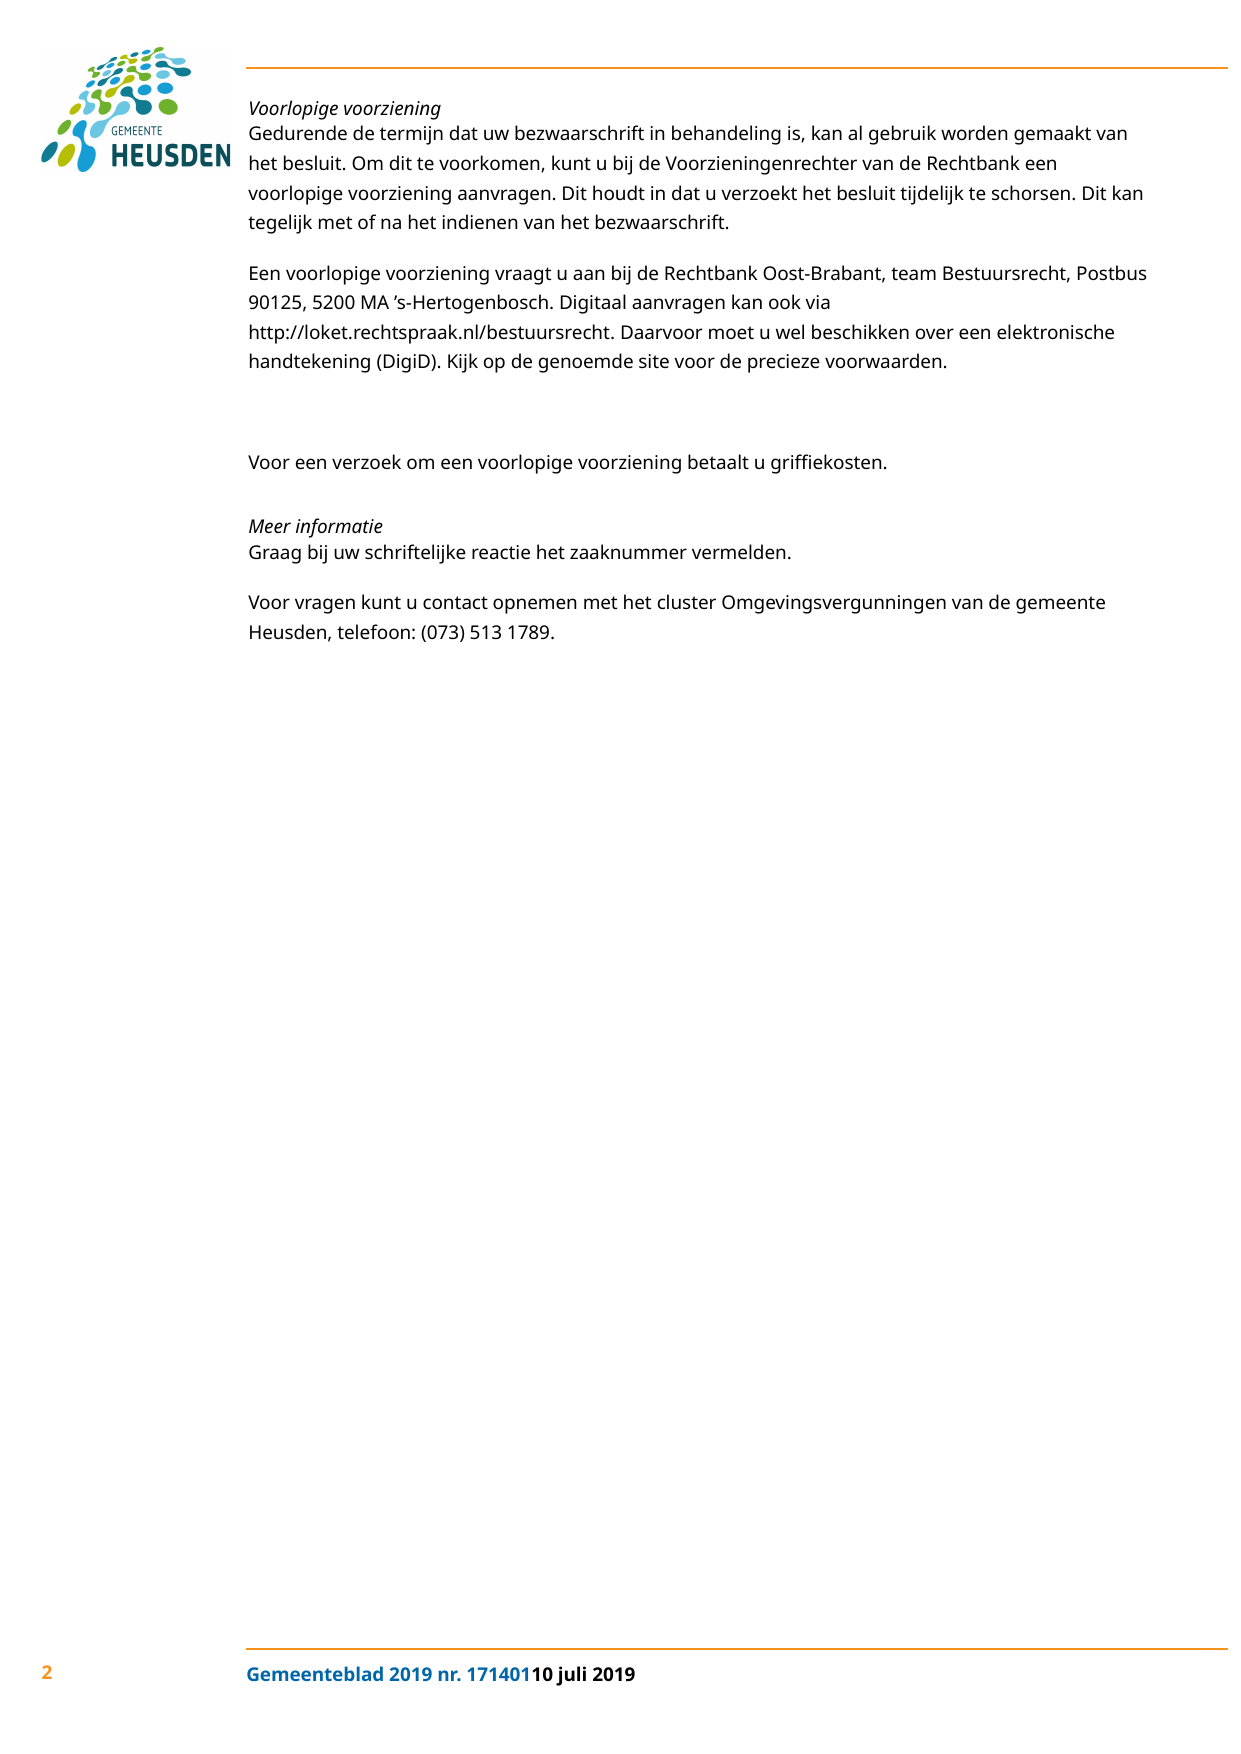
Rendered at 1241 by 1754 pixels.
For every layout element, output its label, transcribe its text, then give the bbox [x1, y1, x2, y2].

picture [41, 47, 231, 172]
text Voorlopige voorziening [248, 95, 1152, 121]
text Gedurende de termijn dat uw bezwaarschrift in behandeling is, kan al gebruik worden gemaakt van het besluit. Om dit te voorkomen, kunt u bij de Voorzieningenrechter van de Rechtbank een voorlopige voorziening aanvragen. Dit houdt in dat u verzoekt het besluit tijdelijk te schorsen. Dit kan tegelijk met of na het indienen van het bezwaarschrift. [248, 121, 1152, 235]
text Voor een verzoek om een voorlopige voorziening betaalt u griffiekosten. [248, 449, 1152, 475]
text Voor vragen kunt u contact opnemen met het cluster Omgevingsvergunningen van de gemeente Heusden, telefoon: (073) 513 1789. [248, 589, 1152, 645]
text Meer informatie [248, 513, 1152, 539]
text Een voorlopige voorziening vraagt u aan bij de Rechtbank Oost-Brabant, team Bestuursrecht, Postbus 90125, 5200 MA ’s-Hertogenbosch. Digitaal aanvragen kan ook via http://loket.rechtspraak.nl/bestuursrecht. Daarvoor moet u wel beschikken over een elektronische handtekening (DigiD). Kijk op de genoemde site voor de precieze voorwaarden. [248, 260, 1152, 374]
text Graag bij uw schriftelijke reactie het zaaknummer vermelden. [248, 539, 1152, 565]
